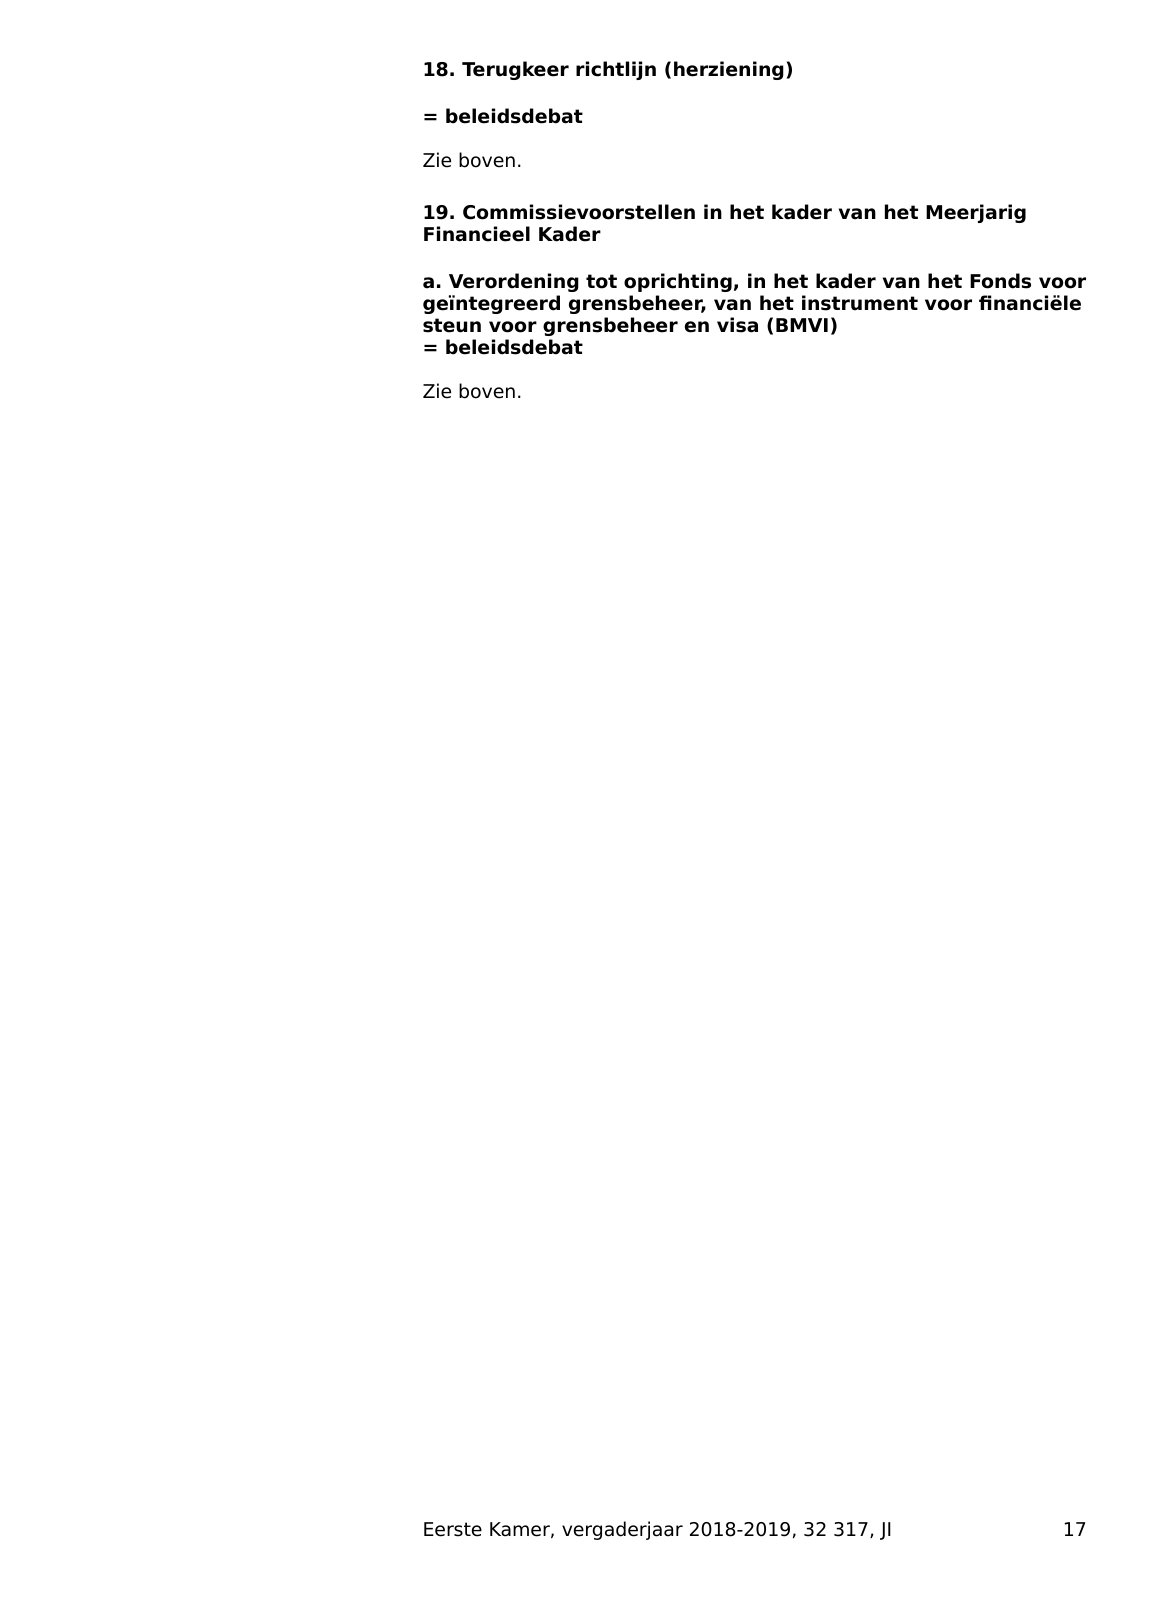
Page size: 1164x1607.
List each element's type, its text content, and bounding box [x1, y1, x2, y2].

text = beleidsdebat [422, 337, 1087, 359]
text Zie boven. [422, 150, 1087, 172]
text Zie boven. [422, 381, 1087, 403]
subtitle 18. Terugkeer richtlijn (herziening) [422, 59, 1087, 81]
text = beleidsdebat [422, 106, 1087, 128]
subtitle 19. Commissievoorstellen in het kader van het Meerjarig Financieel Kader [422, 202, 1087, 246]
text a. Verordening tot oprichting, in het kader van het Fonds voor geïntegreerd grensbeheer, van het instrument voor financiële steun voor grensbeheer en visa (BMVI) [422, 271, 1087, 337]
